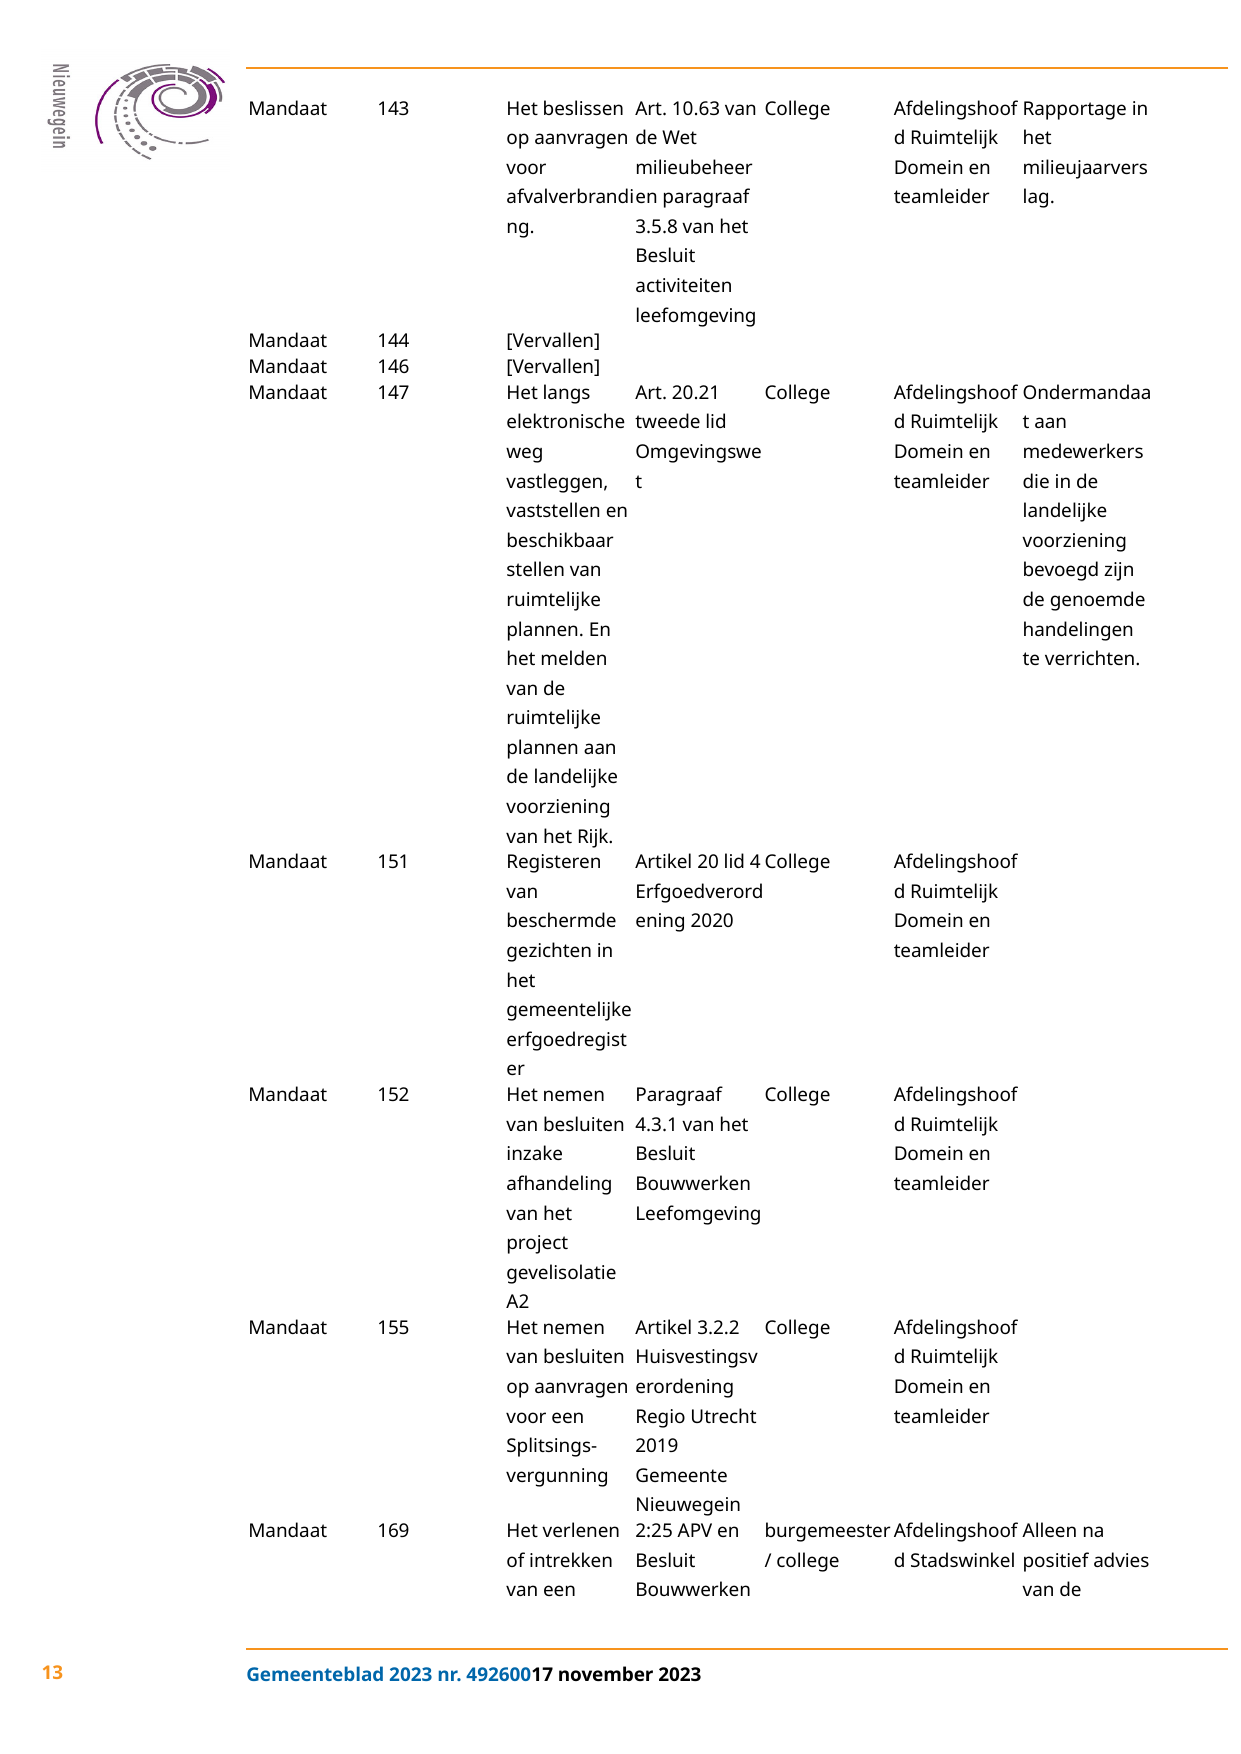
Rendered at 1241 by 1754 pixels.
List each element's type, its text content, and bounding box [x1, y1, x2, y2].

table_cell 146 [377, 353, 506, 379]
table_cell Mandaat [248, 849, 377, 1081]
table_cell Afdelingshoofd Ruimtelijk Domein en teamleider [894, 1314, 1022, 1517]
table_cell 147 [377, 379, 506, 848]
table_cell [764, 328, 893, 353]
table_cell Afdelingshoofd Ruimtelijk Domein en teamleider [894, 849, 1022, 1081]
table_cell Het nemen van besluiten inzake afhandeling van het project gevelisolatie A2 [506, 1081, 635, 1314]
table_cell College [764, 1314, 893, 1517]
table_cell Mandaat [248, 95, 377, 328]
table_cell Artikel 3.2.2 Huisvestingsverordening Regio Utrecht 2019 Gemeente Nieuwegein [635, 1314, 764, 1517]
table_cell Paragraaf 4.3.1 van het Besluit Bouwwerken Leefomgeving [635, 1081, 764, 1314]
table_cell burgemeester/ college [764, 1518, 893, 1602]
table_cell Afdelingshoofd Ruimtelijk Domein en teamleider [894, 1081, 1022, 1314]
table_cell Mandaat [248, 328, 377, 353]
table_cell Art. 10.63 van de Wet milieubeheer en paragraaf 3.5.8 van het Besluit activiteiten leefomgeving [635, 95, 764, 328]
table_cell [894, 328, 1022, 353]
table_cell College [764, 1081, 893, 1314]
table_cell [1023, 328, 1152, 353]
table_cell [1023, 353, 1152, 379]
table_cell Het langs elektronische weg vastleggen, vaststellen en beschikbaar stellen van ruimtelijke plannen. En het melden van de ruimtelijke plannen aan de landelijke voorziening van het Rijk. [506, 379, 635, 848]
table_cell [1023, 849, 1152, 1081]
table_cell Artikel 20 lid 4 Erfgoedverordening 2020 [635, 849, 764, 1081]
table_cell [635, 328, 764, 353]
table_cell [635, 353, 764, 379]
table_cell [Vervallen] [506, 353, 635, 379]
table_cell [894, 353, 1022, 379]
picture [41, 47, 231, 172]
table_cell Mandaat [248, 379, 377, 848]
table_cell Het beslissen op aanvragen voor afvalverbranding. [506, 95, 635, 328]
table_cell Alleen na positief advies van de [1023, 1518, 1152, 1602]
table_cell Mandaat [248, 1314, 377, 1517]
table_cell Rapportage in het milieujaarverslag. [1023, 95, 1152, 328]
table_cell Mandaat [248, 1081, 377, 1314]
table_cell [1023, 1314, 1152, 1517]
table_cell Het verlenen of intrekken van een [506, 1518, 635, 1602]
table_cell Art. 20.21 tweede lid Omgevingswet [635, 379, 764, 848]
table_cell 143 [377, 95, 506, 328]
table_cell Mandaat [248, 1518, 377, 1602]
table_cell Afdelingshoofd Stadswinkel [894, 1518, 1022, 1602]
table_cell Registeren van beschermde gezichten in het gemeentelijke erfgoedregister [506, 849, 635, 1081]
table_cell Mandaat [248, 353, 377, 379]
table_cell [Vervallen] [506, 328, 635, 353]
table_cell College [764, 95, 893, 328]
table_cell 152 [377, 1081, 506, 1314]
table_cell Het nemen van besluiten op aanvragen voor een Splitsings-vergunning [506, 1314, 635, 1517]
table_cell 2:25 APV en Besluit Bouwwerken [635, 1518, 764, 1602]
table_cell Afdelingshoofd Ruimtelijk Domein en teamleider [894, 379, 1022, 848]
table_cell Ondermandaat aan medewerkers die in de landelijke voorziening bevoegd zijn de genoemde handelingen te verrichten. [1023, 379, 1152, 848]
table_cell 155 [377, 1314, 506, 1517]
table_cell [764, 353, 893, 379]
table_cell 151 [377, 849, 506, 1081]
table_cell 144 [377, 328, 506, 353]
table_cell Afdelingshoofd Ruimtelijk Domein en teamleider [894, 95, 1022, 328]
table_cell [1023, 1081, 1152, 1314]
table_cell 169 [377, 1518, 506, 1602]
table_cell College [764, 849, 893, 1081]
table_cell College [764, 379, 893, 848]
